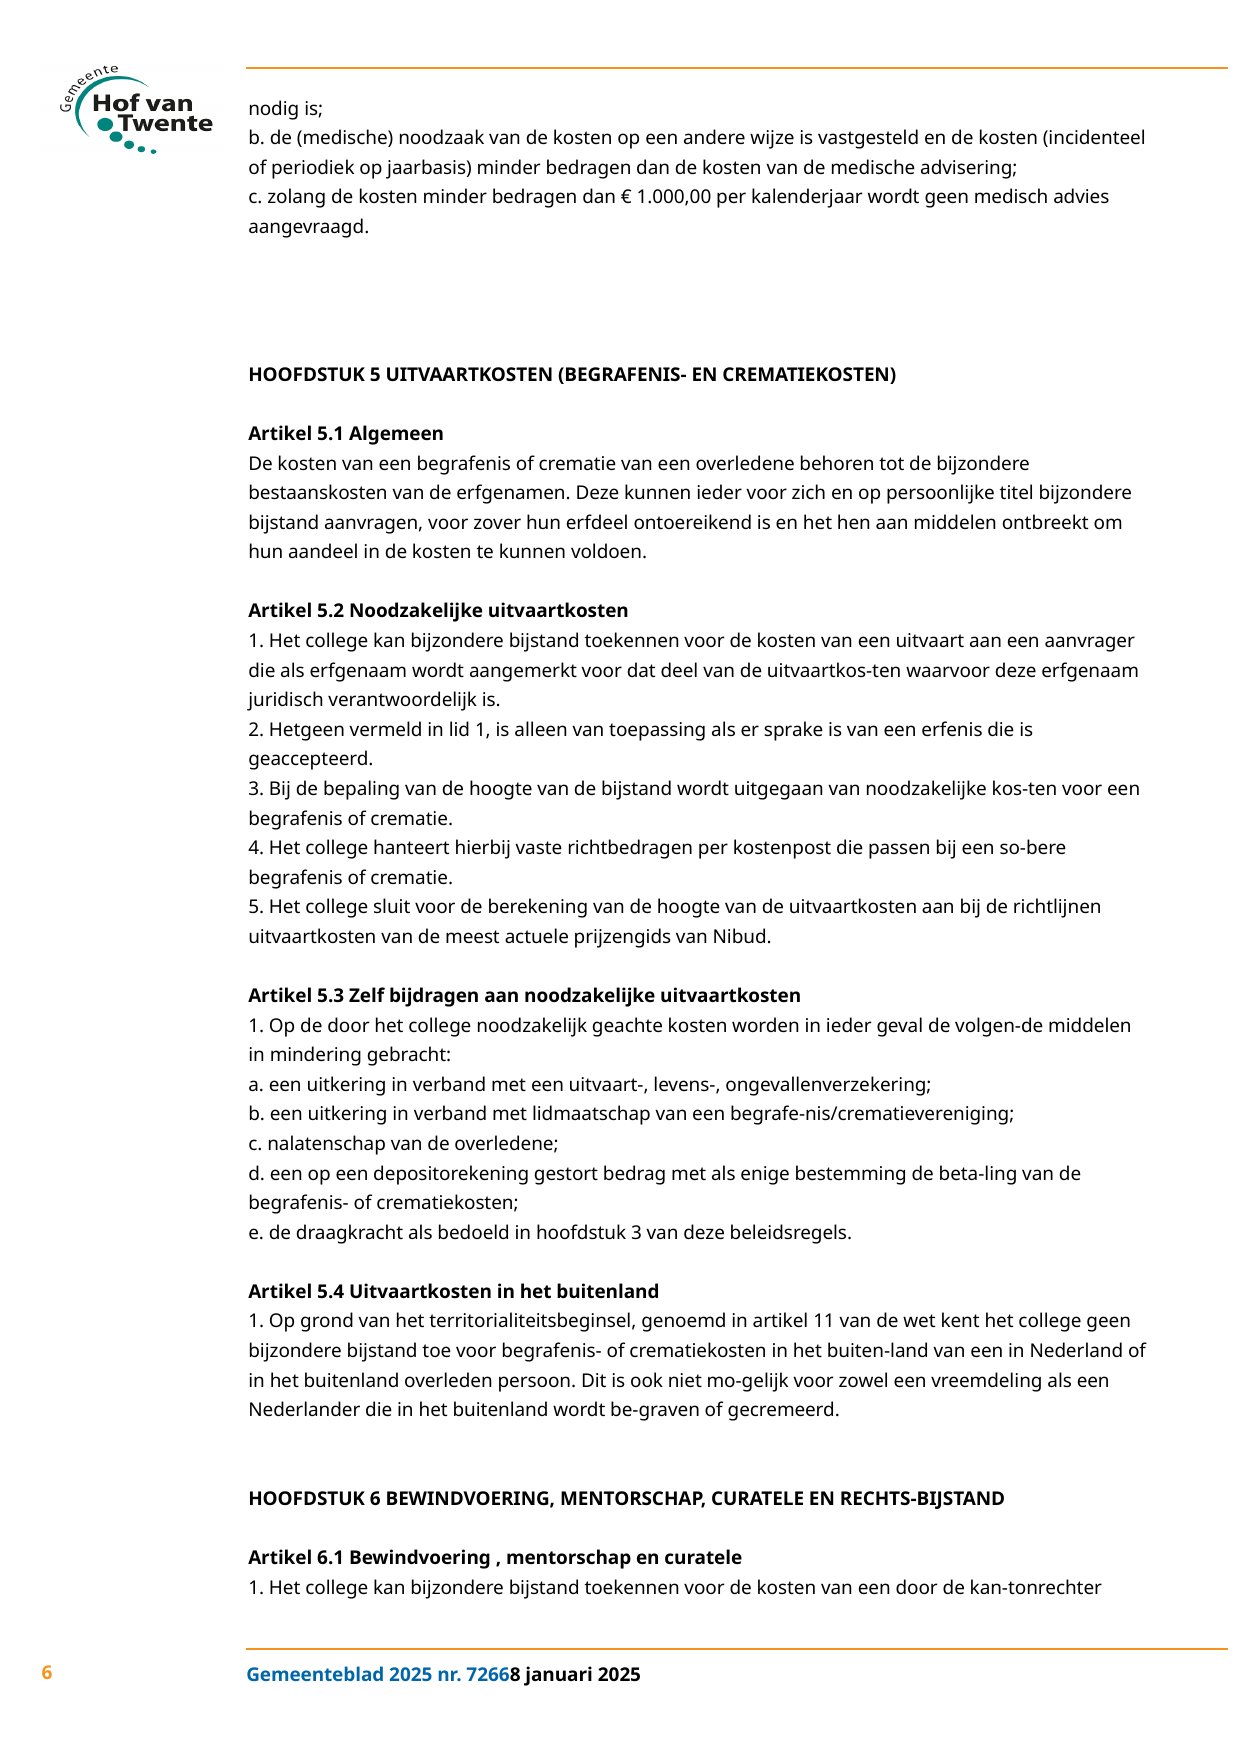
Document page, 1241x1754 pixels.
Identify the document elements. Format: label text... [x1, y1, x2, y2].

text 1. Het college kan bijzondere bijstand toekennen voor de kosten van een uitvaart aan een aanvrager die als erfgenaam wordt aangemerkt voor dat deel van de uitvaartkos-ten waarvoor deze erfgenaam juridisch verantwoordelijk is. [248, 627, 1152, 712]
text b. een uitkering in verband met lidmaatschap van een begrafe-nis/crematievereniging; [248, 1101, 1152, 1126]
picture [41, 47, 231, 172]
text b. de (medische) noodzaak van de kosten op een andere wijze is vastgesteld en de kosten (incidenteel of periodiek op jaarbasis) minder bedragen dan de kosten van de medische advisering; [248, 124, 1152, 180]
text Artikel 6.1 Bewindvoering , mentorschap en curatele [248, 1544, 1152, 1570]
text 2. Hetgeen vermeld in lid 1, is alleen van toepassing als er sprake is van een erfenis die is geaccepteerd. [248, 716, 1152, 771]
text d. een op een depositorekening gestort bedrag met als enige bestemming de beta-ling van de begrafenis- of crematiekosten; [248, 1160, 1152, 1215]
text 1. Op grond van het territorialiteitsbeginsel, genoemd in artikel 11 van de wet kent het college geen bijzondere bijstand toe voor begrafenis- of crematiekosten in het buiten-land van een in Nederland of in het buitenland overleden persoon. Dit is ook niet mo-gelijk voor zowel een vreemdeling als een Nederlander die in het buitenland wordt be-graven of gecremeerd. [248, 1308, 1152, 1422]
text c. zolang de kosten minder bedragen dan € 1.000,00 per kalenderjaar wordt geen medisch advies aangevraagd. [248, 183, 1152, 239]
text Artikel 5.1 Algemeen [248, 420, 1152, 446]
text a. een uitkering in verband met een uitvaart-, levens-, ongevallenverzekering; [248, 1071, 1152, 1097]
text 5. Het college sluit voor de berekening van de hoogte van de uitvaartkosten aan bij de richtlijnen uitvaartkosten van de meest actuele prijzengids van Nibud. [248, 893, 1152, 949]
text 3. Bij de bepaling van de hoogte van de bijstand wordt uitgegaan van noodzakelijke kos-ten voor een begrafenis of crematie. [248, 775, 1152, 831]
text 4. Het college hanteert hierbij vaste richtbedragen per kostenpost die passen bij een so-bere begrafenis of crematie. [248, 834, 1152, 890]
text Artikel 5.2 Noodzakelijke uitvaartkosten [248, 598, 1152, 623]
text nodig is; [248, 95, 1152, 121]
text e. de draagkracht als bedoeld in hoofdstuk 3 van deze beleidsregels. [248, 1219, 1152, 1245]
text HOOFDSTUK 6 BEWINDVOERING, MENTORSCHAP, CURATELE EN RECHTS-BIJSTAND [248, 1485, 1152, 1511]
text HOOFDSTUK 5 UITVAARTKOSTEN (BEGRAFENIS- EN CREMATIEKOSTEN) [248, 361, 1152, 387]
text Artikel 5.4 Uitvaartkosten in het buitenland [248, 1278, 1152, 1304]
text De kosten van een begrafenis of crematie van een overledene behoren tot de bijzondere bestaanskosten van de erfgenamen. Deze kunnen ieder voor zich en op persoonlijke titel bijzondere bijstand aanvragen, voor zover hun erfdeel ontoereikend is en het hen aan middelen ontbreekt om hun aandeel in de kosten te kunnen voldoen. [248, 450, 1152, 564]
text 1. Het college kan bijzondere bijstand toekennen voor de kosten van een door de kan-tonrechter [248, 1574, 1152, 1600]
text Artikel 5.3 Zelf bijdragen aan noodzakelijke uitvaartkosten [248, 982, 1152, 1008]
text 1. Op de door het college noodzakelijk geachte kosten worden in ieder geval de volgen-de middelen in mindering gebracht: [248, 1012, 1152, 1067]
text c. nalatenschap van de overledene; [248, 1130, 1152, 1156]
